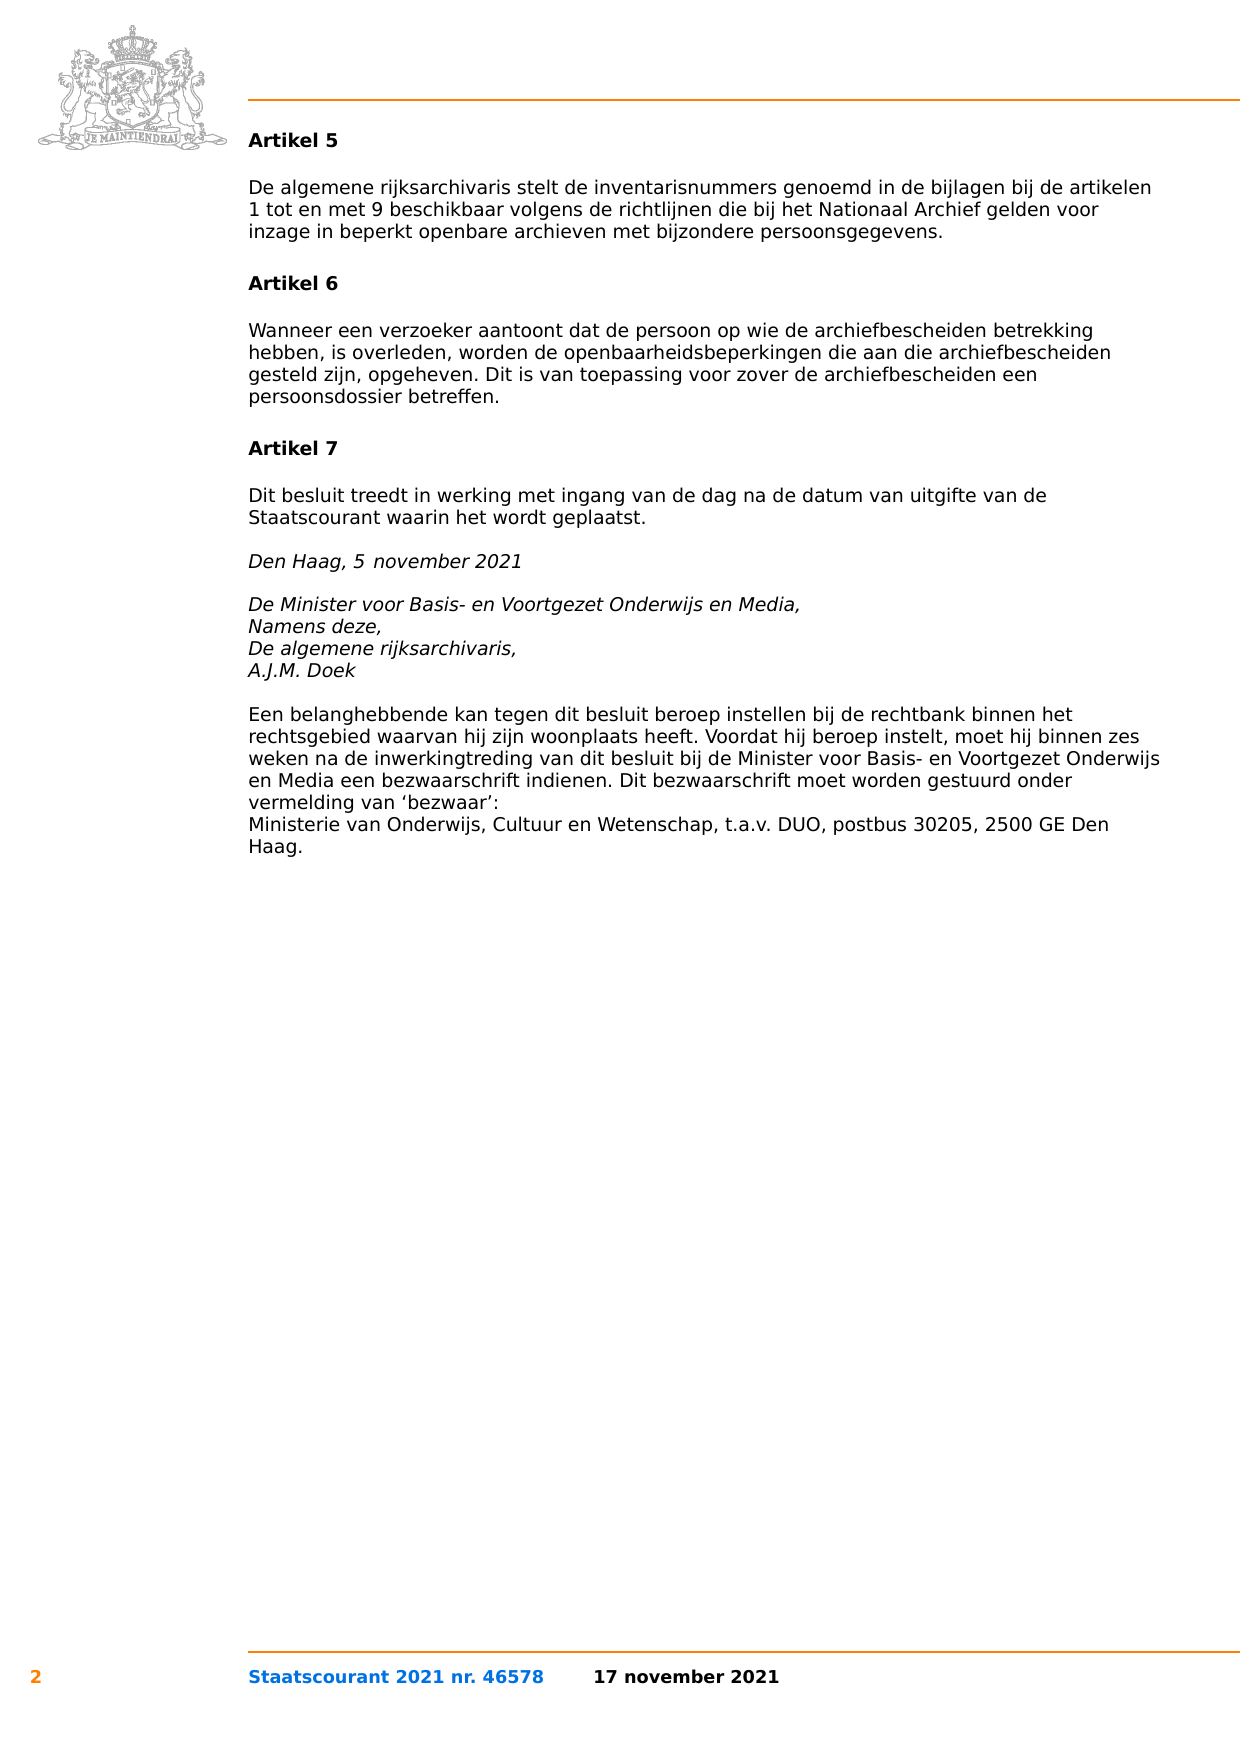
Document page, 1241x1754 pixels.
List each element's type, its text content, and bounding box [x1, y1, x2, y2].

text De Minister voor Basis- en Voortgezet Onderwijs en Media, Namens deze, De algemene rijksarchivaris, A.J.M. Doek [248, 594, 1163, 682]
subtitle Artikel 5 [248, 130, 1163, 152]
text Wanneer een verzoeker aantoont dat de persoon op wie de archiefbescheiden betrekking hebben, is overleden, worden de openbaarheidsbeperkingen die aan die archiefbescheiden gesteld zijn, opgeheven. Dit is van toepassing voor zover de archiefbescheiden een persoonsdossier betreffen. [248, 320, 1163, 408]
text Ministerie van Onderwijs, Cultuur en Wetenschap, t.a.v. DUO, postbus 30205, 2500 GE Den Haag. [248, 814, 1163, 858]
text De algemene rijksarchivaris stelt de inventarisnummers genoemd in de bijlagen bij de artikelen 1 tot en met 9 beschikbaar volgens de richtlijnen die bij het Nationaal Archief gelden voor inzage in beperkt openbare archieven met bijzondere persoonsgegevens. [248, 177, 1163, 243]
picture [38, 25, 227, 150]
subtitle Artikel 6 [248, 273, 1163, 295]
subtitle Artikel 7 [248, 438, 1163, 460]
text Den Haag, 5 november 2021 [248, 551, 1163, 572]
text Dit besluit treedt in werking met ingang van de dag na de datum van uitgifte van de Staatscourant waarin het wordt geplaatst. [248, 485, 1163, 529]
text Een belanghebbende kan tegen dit besluit beroep instellen bij de rechtbank binnen het rechtsgebied waarvan hij zijn woonplaats heeft. Voordat hij beroep instelt, moet hij binnen zes weken na de inwerkingtreding van dit besluit bij de Minister voor Basis- en Voortgezet Onderwijs en Media een bezwaarschrift indienen. Dit bezwaarschrift moet worden gestuurd onder vermelding van ‘bezwaar’: [248, 704, 1163, 814]
